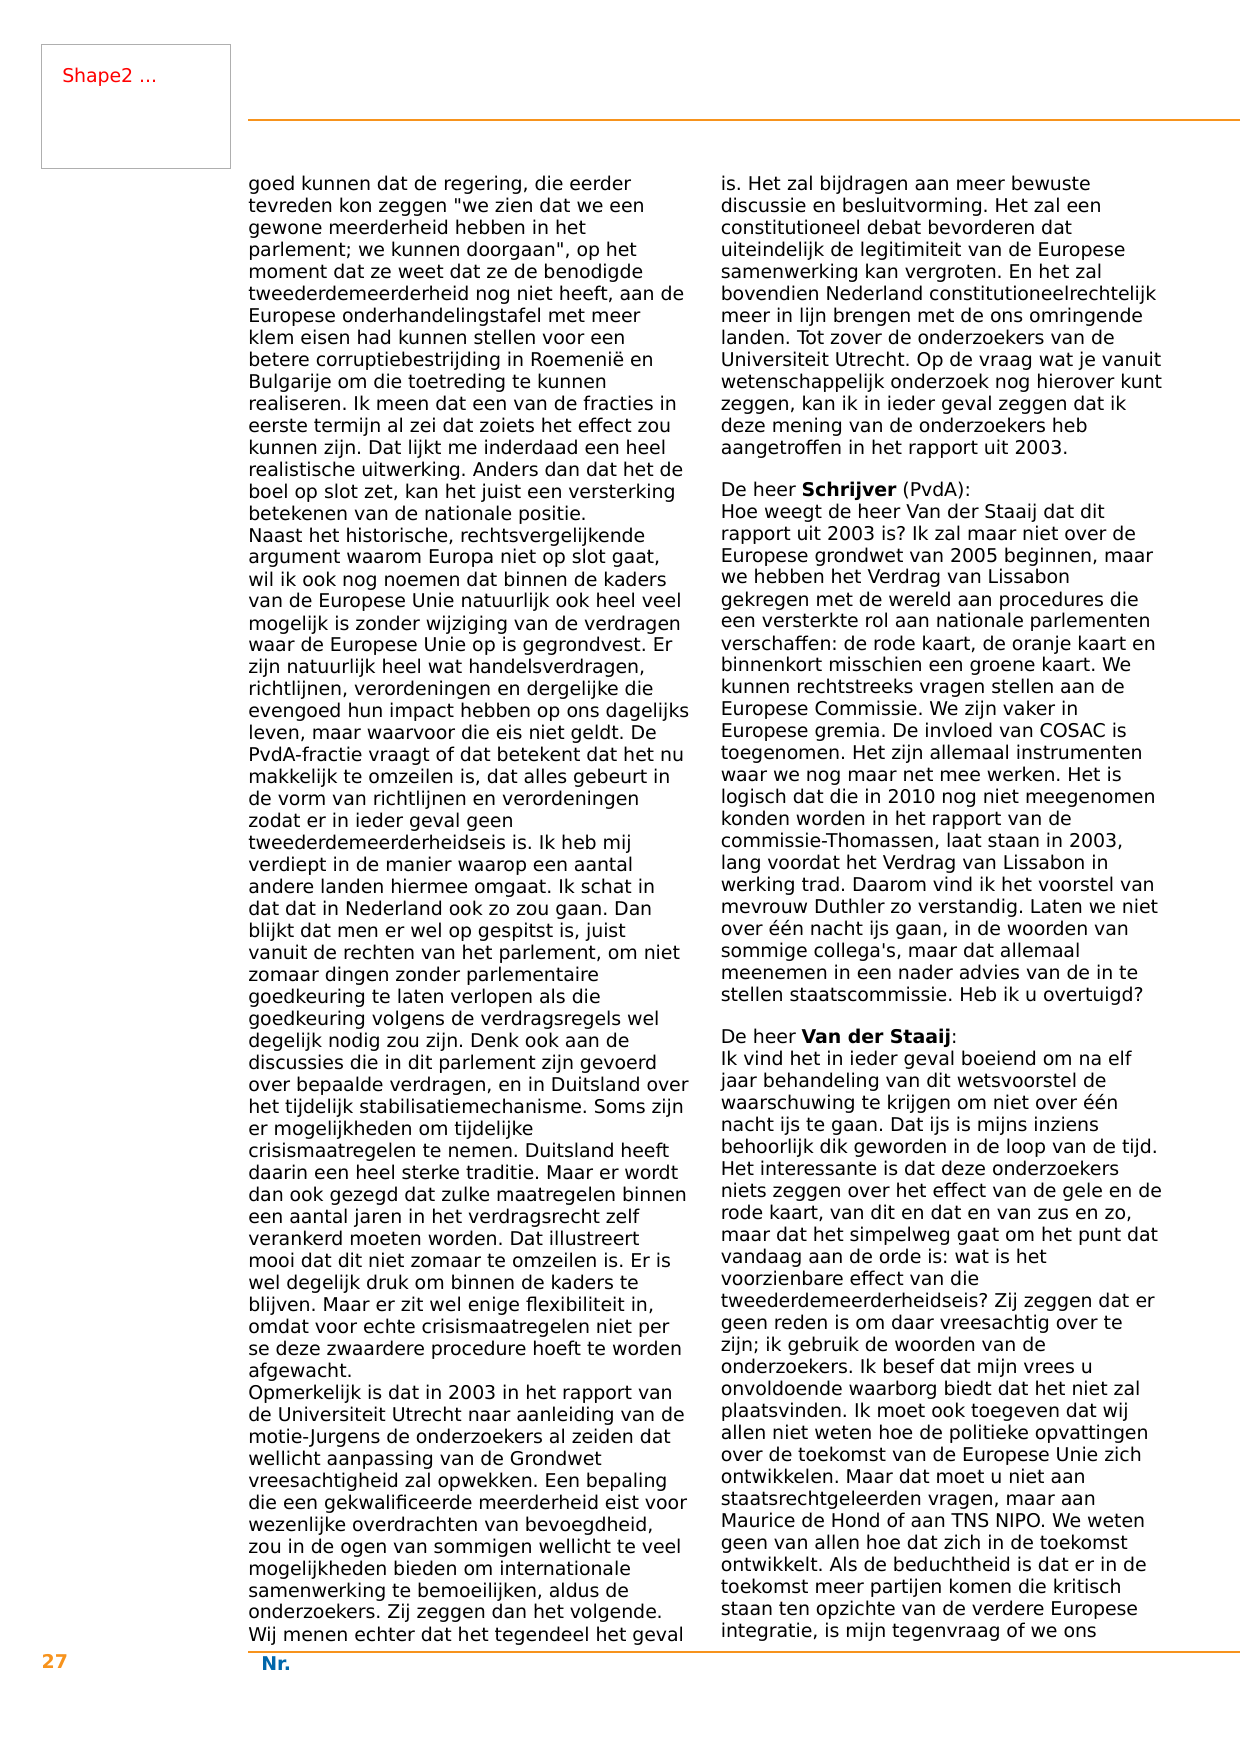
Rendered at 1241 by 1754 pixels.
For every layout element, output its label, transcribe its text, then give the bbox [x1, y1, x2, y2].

text Opmerkelijk is dat in 2003 in het rapport van de Universiteit Utrecht naar aanleiding van de motie-Jurgens de onderzoekers al zeiden dat wellicht aanpassing van de Grondwet vreesachtigheid zal opwekken. Een bepaling die een gekwalificeerde meerderheid eist voor wezenlijke overdrachten van bevoegdheid, zou in de ogen van sommigen wellicht te veel mogelijkheden bieden om internationale samenwerking te bemoeilijken, aldus de onderzoekers. Zij zeggen dan het volgende. Wij menen echter dat het tegendeel het geval [248, 1382, 691, 1645]
text Naast het historische, rechtsvergelijkende argument waarom Europa niet op slot gaat, wil ik ook nog noemen dat binnen de kaders van de Europese Unie natuurlijk ook heel veel mogelijk is zonder wijziging van de verdragen waar de Europese Unie op is gegrondvest. Er zijn natuurlijk heel wat handelsverdragen, richtlijnen, verordeningen en dergelijke die evengoed hun impact hebben op ons dagelijks leven, maar waarvoor die eis niet geldt. De PvdA-fractie vraagt of dat betekent dat het nu makkelijk te omzeilen is, dat alles gebeurt in de vorm van richtlijnen en verordeningen zodat er in ieder geval geen tweederdemeerderheidseis is. Ik heb mij verdiept in de manier waarop een aantal andere landen hiermee omgaat. Ik schat in dat dat in Nederland ook zo zou gaan. Dan blijkt dat men er wel op gespitst is, juist vanuit de rechten van het parlement, om niet zomaar dingen zonder parlementaire goedkeuring te laten verlopen als die goedkeuring volgens de verdragsregels wel degelijk nodig zou zijn. Denk ook aan de discussies die in dit parlement zijn gevoerd over bepaalde verdragen, en in Duitsland over het tijdelijk stabilisatiemechanisme. Soms zijn er mogelijkheden om tijdelijke crisismaatregelen te nemen. Duitsland heeft daarin een heel sterke traditie. Maar er wordt dan ook gezegd dat zulke maatregelen binnen een aantal jaren in het verdragsrecht zelf verankerd moeten worden. Dat illustreert mooi dat dit niet zomaar te omzeilen is. Er is wel degelijk druk om binnen de kaders te blijven. Maar er zit wel enige flexibiliteit in, omdat voor echte crisismaatregelen niet per se deze zwaardere procedure hoeft te worden afgewacht. [248, 524, 691, 1382]
text is. Het zal bijdragen aan meer bewuste discussie en besluitvorming. Het zal een constitutioneel debat bevorderen dat uiteindelijk de legitimiteit van de Europese samenwerking kan vergroten. En het zal bovendien Nederland constitutioneelrechtelijk meer in lijn brengen met de ons omringende landen. Tot zover de onderzoekers van de Universiteit Utrecht. Op de vraag wat je vanuit wetenschappelijk onderzoek nog hierover kunt zeggen, kan ik in ieder geval zeggen dat ik deze mening van de onderzoekers heb aangetroffen in het rapport uit 2003. [721, 173, 1163, 458]
text De heer Van der Staaij: [721, 1026, 1163, 1048]
text goed kunnen dat de regering, die eerder tevreden kon zeggen "we zien dat we een gewone meerderheid hebben in het parlement; we kunnen doorgaan", op het moment dat ze weet dat ze de benodigde tweederdemeerderheid nog niet heeft, aan de Europese onderhandelingstafel met meer klem eisen had kunnen stellen voor een betere corruptiebestrijding in Roemenië en Bulgarije om die toetreding te kunnen realiseren. Ik meen dat een van de fracties in eerste termijn al zei dat zoiets het effect zou kunnen zijn. Dat lijkt me inderdaad een heel realistische uitwerking. Anders dan dat het de boel op slot zet, kan het juist een versterking betekenen van de nationale positie. [248, 173, 691, 524]
text De heer Schrijver (PvdA): [721, 478, 1163, 501]
text Ik vind het in ieder geval boeiend om na elf jaar behandeling van dit wetsvoorstel de waarschuwing te krijgen om niet over één nacht ijs te gaan. Dat ijs is mijns inziens behoorlijk dik geworden in de loop van de tijd. Het interessante is dat deze onderzoekers niets zeggen over het effect van de gele en de rode kaart, van dit en dat en van zus en zo, maar dat het simpelweg gaat om het punt dat vandaag aan de orde is: wat is het voorzienbare effect van die tweederdemeerderheidseis? Zij zeggen dat er geen reden is om daar vreesachtig over te zijn; ik gebruik de woorden van de onderzoekers. Ik besef dat mijn vrees u onvoldoende waarborg biedt dat het niet zal plaatsvinden. Ik moet ook toegeven dat wij allen niet weten hoe de politieke opvattingen over de toekomst van de Europese Unie zich ontwikkelen. Maar dat moet u niet aan staatsrechtgeleerden vragen, maar aan Maurice de Hond of aan TNS NIPO. We weten geen van allen hoe dat zich in de toekomst ontwikkelt. Als de beduchtheid is dat er in de toekomst meer partijen komen die kritisch staan ten opzichte van de verdere Europese integratie, is mijn tegenvraag of we ons [721, 1048, 1163, 1641]
text Hoe weegt de heer Van der Staaij dat dit rapport uit 2003 is? Ik zal maar niet over de Europese grondwet van 2005 beginnen, maar we hebben het Verdrag van Lissabon gekregen met de wereld aan procedures die een versterkte rol aan nationale parlementen verschaffen: de rode kaart, de oranje kaart en binnenkort misschien een groene kaart. We kunnen rechtstreeks vragen stellen aan de Europese Commissie. We zijn vaker in Europese gremia. De invloed van COSAC is toegenomen. Het zijn allemaal instrumenten waar we nog maar net mee werken. Het is logisch dat die in 2010 nog niet meegenomen konden worden in het rapport van de commissie-Thomassen, laat staan in 2003, lang voordat het Verdrag van Lissabon in werking trad. Daarom vind ik het voorstel van mevrouw Duthler zo verstandig. Laten we niet over één nacht ijs gaan, in de woorden van sommige collega's, maar dat allemaal meenemen in een nader advies van de in te stellen staatscommissie. Heb ik u overtuigd? [721, 501, 1163, 1006]
